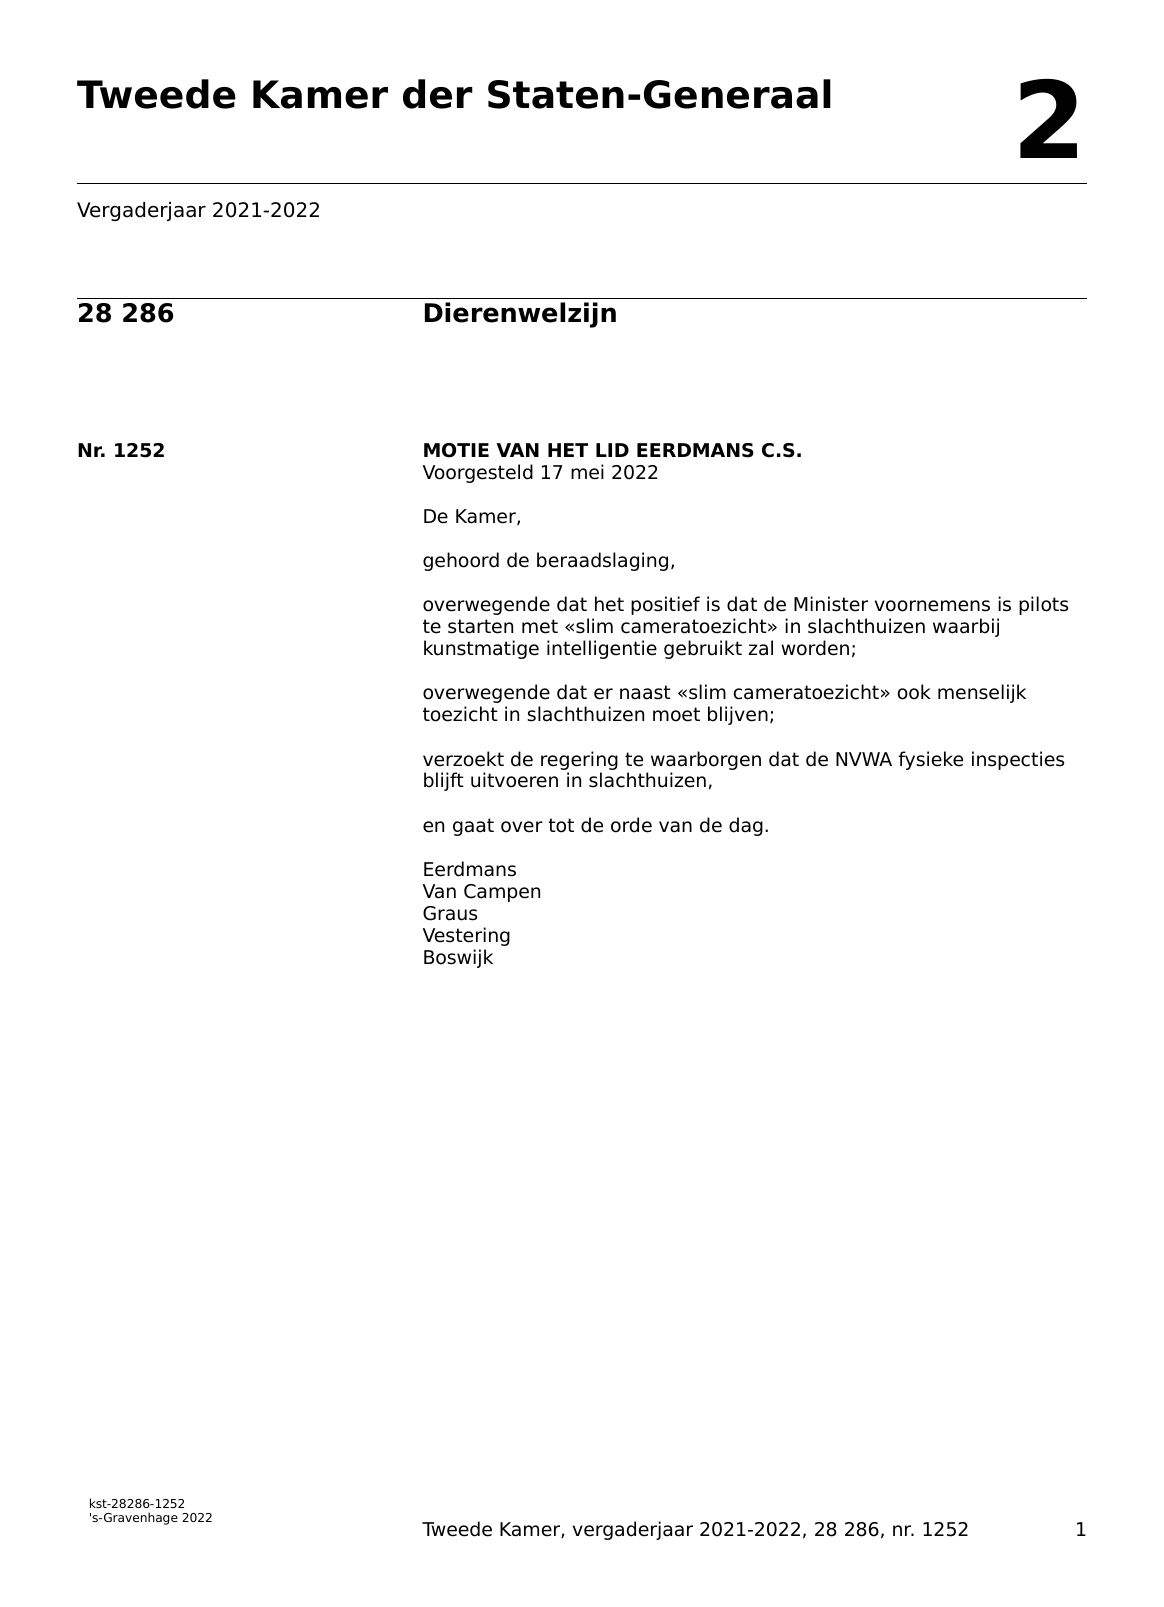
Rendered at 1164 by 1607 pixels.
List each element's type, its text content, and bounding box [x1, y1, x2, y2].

table_cell Vergaderjaar 2021-2022 [77, 184, 1087, 298]
text en gaat over tot de orde van de dag. [422, 814, 1087, 837]
table_header 2 [886, 59, 1087, 183]
text verzoekt de regering te waarborgen dat de NVWA fysieke inspecties blijft uitvoeren in slachthuizen, [422, 748, 1087, 792]
text Van Campen [422, 881, 1087, 903]
text kst-28286-1252 [88, 1497, 323, 1511]
text overwegende dat het positief is dat de Minister voornemens is pilots te starten met «slim cameratoezicht» in slachthuizen waarbij kunstmatige intelligentie gebruikt zal worden; [422, 594, 1087, 660]
text Boswijk [422, 947, 1087, 969]
text 's-Gravenhage 2022 [88, 1511, 323, 1525]
table_header Tweede Kamer der Staten-Generaal [77, 59, 886, 183]
text Voorgesteld 17 mei 2022 [422, 462, 1087, 484]
text De Kamer, [422, 506, 1087, 528]
subtitle Nr. 1252 MOTIE VAN HET LID EERDMANS C.S. [77, 440, 1087, 462]
text gehoord de beraadslaging, [422, 550, 1087, 572]
text Eerdmans [422, 859, 1087, 881]
text Graus [422, 903, 1087, 925]
subtitle 28 286 Dierenwelzijn [77, 299, 1087, 329]
text overwegende dat er naast «slim cameratoezicht» ook menselijk toezicht in slachthuizen moet blijven; [422, 682, 1087, 726]
text Vestering [422, 925, 1087, 947]
